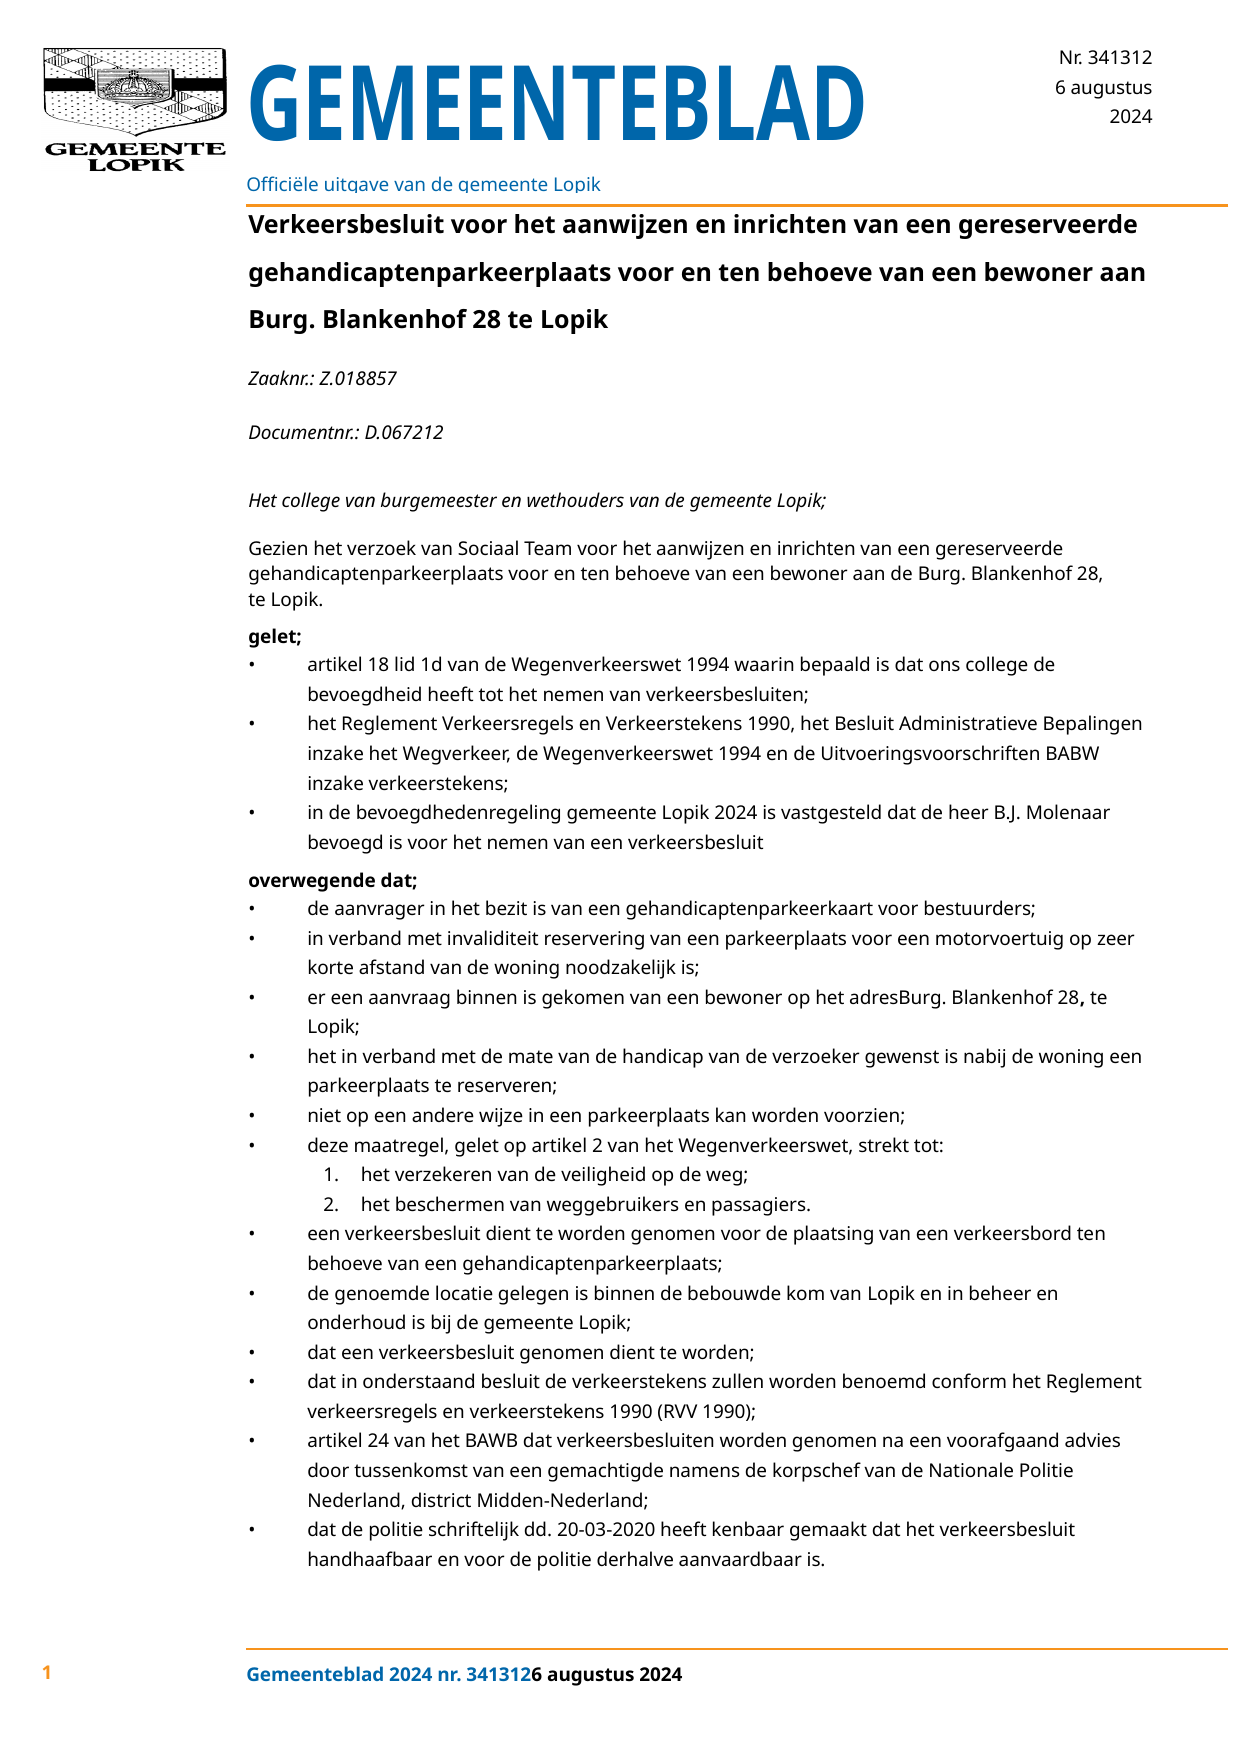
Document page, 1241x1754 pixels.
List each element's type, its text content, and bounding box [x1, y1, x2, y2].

text Het college van burgemeester en wethouders van de gemeente Lopik; [248, 487, 1152, 513]
text Documentnr.: D.067212 [248, 419, 1152, 445]
list in de bevoegdhedenregeling gemeente Lopik 2024 is vastgesteld dat de heer B.J. Molenaar bevoegd is voor het nemen van een verkeersbesluit [248, 799, 1152, 854]
list er een aanvraag binnen is gekomen van een bewoner op het adresBurg. Blankenhof 28, te Lopik; [248, 984, 1152, 1039]
list een verkeersbesluit dient te worden genomen voor de plaatsing van een verkeersbord ten behoeve van een gehandicaptenparkeerplaats; [248, 1221, 1152, 1276]
list niet op een andere wijze in een parkeerplaats kan worden voorzien; [248, 1102, 1152, 1128]
text Gezien het verzoek van Sociaal Team voor het aanwijzen en inrichten van een gereserveerde gehandicaptenparkeerplaats voor en ten behoeve van een bewoner aan de Burg. Blankenhof 28, te Lopik. [248, 535, 1152, 612]
list dat in onderstaand besluit de verkeerstekens zullen worden benoemd conform het Reglement verkeersregels en verkeerstekens 1990 (RVV 1990); [248, 1368, 1152, 1424]
list het verzekeren van de veiligheid op de weg; [323, 1161, 1152, 1187]
list dat de politie schriftelijk dd. 20-03-2020 heeft kenbaar gemaakt dat het verkeersbesluit handhaafbaar en voor de politie derhalve aanvaardbaar is. [248, 1516, 1152, 1572]
list in verband met invaliditeit reservering van een parkeerplaats voor een motorvoertuig op zeer korte afstand van de woning noodzakelijk is; [248, 925, 1152, 980]
list het beschermen van weggebruikers en passagiers. [323, 1191, 1152, 1217]
list artikel 18 lid 1d van de Wegenverkeerswet 1994 waarin bepaald is dat ons college de bevoegdheid heeft tot het nemen van verkeersbesluiten; [248, 651, 1152, 707]
text overwegende dat; [248, 867, 1152, 892]
list de genoemde locatie gelegen is binnen de bebouwde kom van Lopik en in beheer en onderhoud is bij de gemeente Lopik; [248, 1280, 1152, 1335]
list deze maatregel, gelet op artikel 2 van het Wegenverkeerswet, strekt tot: [248, 1132, 1152, 1157]
picture [41, 47, 231, 172]
list het Reglement Verkeersregels en Verkeerstekens 1990, het Besluit Administratieve Bepalingen inzake het Wegverkeer, de Wegenverkeerswet 1994 en de Uitvoeringsvoorschriften BABW inzake verkeerstekens; [248, 711, 1152, 795]
text Zaaknr.: Z.018857 [248, 366, 1152, 391]
list artikel 24 van het BAWB dat verkeersbesluiten worden genomen na een voorafgaand advies door tussenkomst van een gemachtigde namens de korpschef van de Nationale Politie Nederland, district Midden-Nederland; [248, 1428, 1152, 1512]
text Verkeersbesluit voor het aanwijzen en inrichten van een gereserveerde gehandicaptenparkeerplaats voor en ten behoeve van een bewoner aan Burg. Blankenhof 28 te Lopik [248, 207, 1152, 336]
text gelet; [248, 623, 1152, 649]
list de aanvrager in het bezit is van een gehandicaptenparkeerkaart voor bestuurders; [248, 895, 1152, 921]
list het in verband met de mate van de handicap van de verzoeker gewenst is nabij de woning een parkeerplaats te reserveren; [248, 1043, 1152, 1098]
list dat een verkeersbesluit genomen dient te worden; [248, 1339, 1152, 1364]
